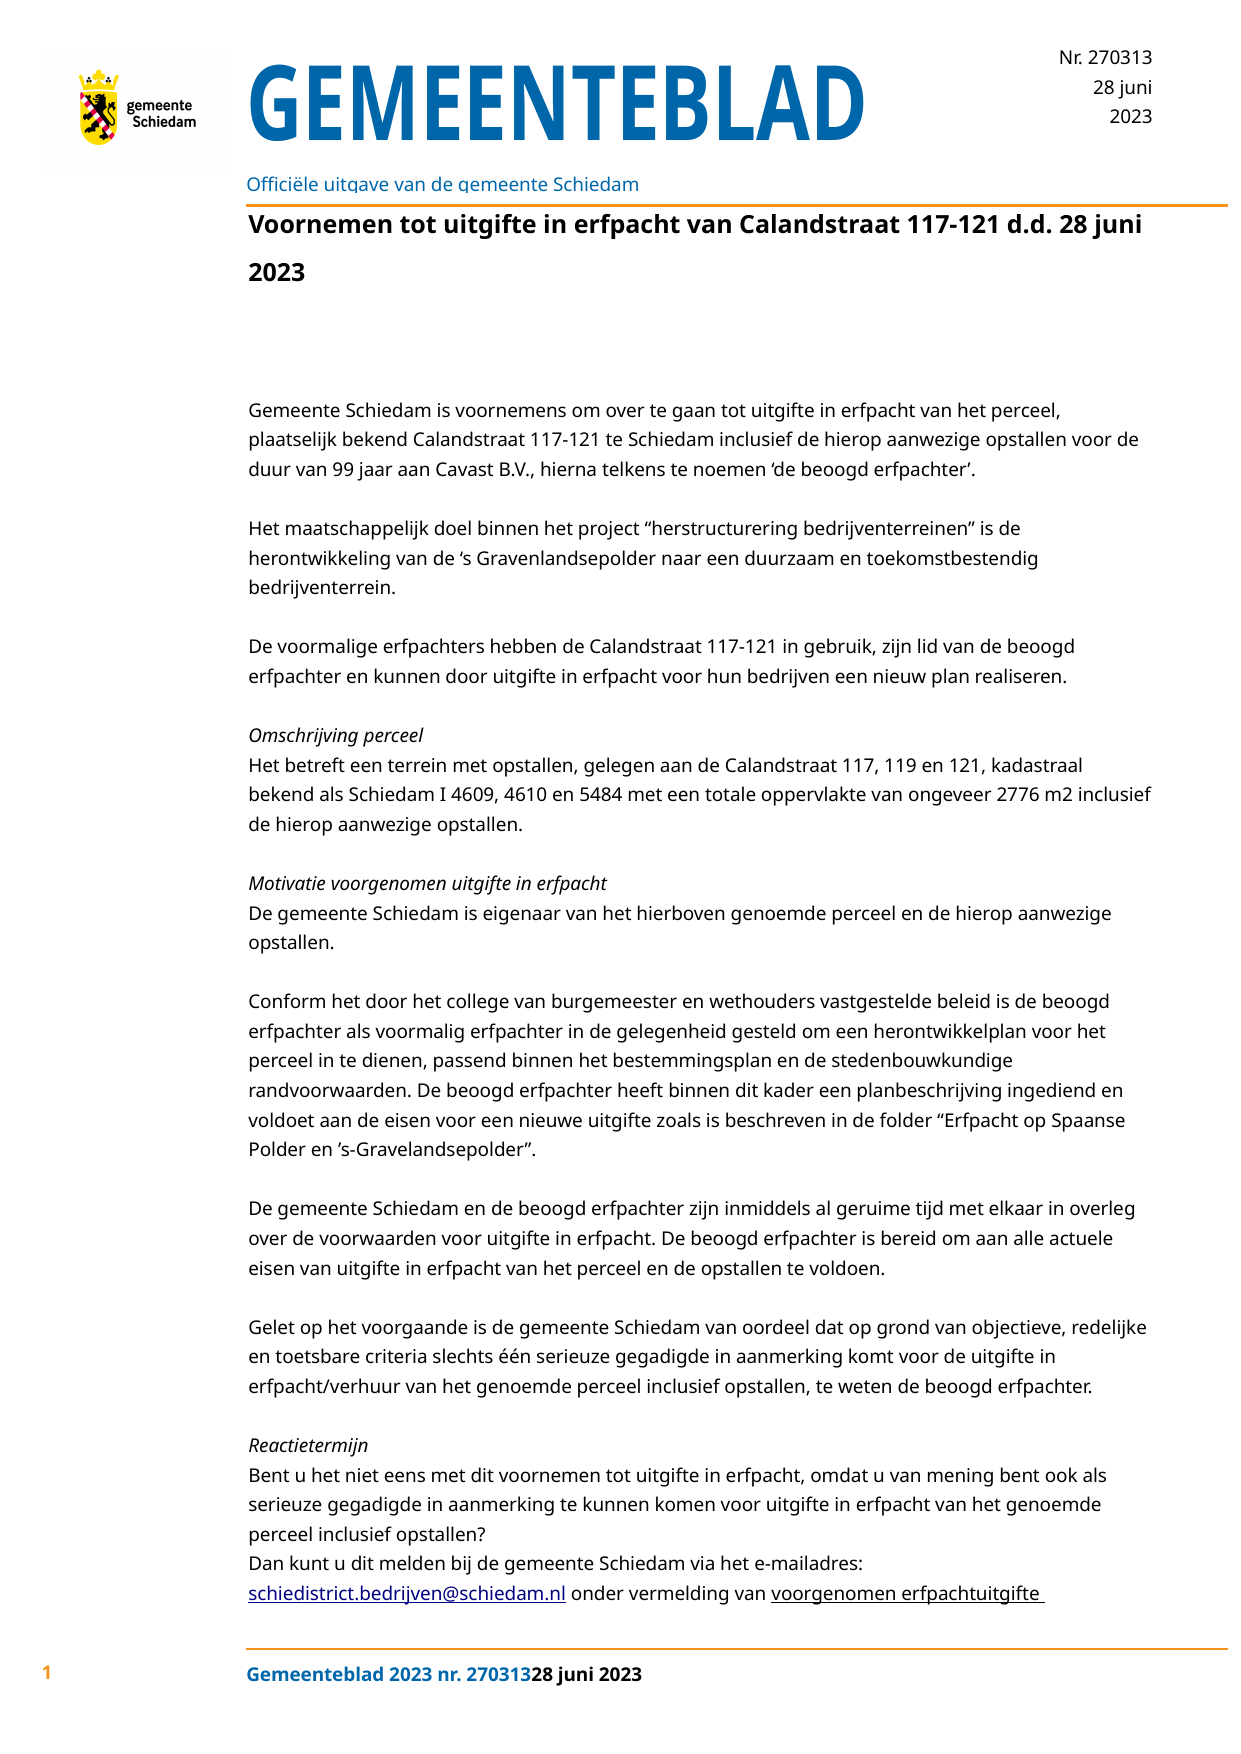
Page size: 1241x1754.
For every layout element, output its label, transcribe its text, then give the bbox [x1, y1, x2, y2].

text Gemeente Schiedam is voornemens om over te gaan tot uitgifte in erfpacht van het perceel, plaatselijk bekend Calandstraat 117-121 te Schiedam inclusief de hierop aanwezige opstallen voor de duur van 99 jaar aan Cavast B.V., hierna telkens te noemen ‘de beoogd erfpachter’. [248, 397, 1152, 482]
text Reactietermijn [248, 1432, 1152, 1458]
text Voornemen tot uitgifte in erfpacht van Calandstraat 117-121 d.d. 28 juni 2023 [248, 207, 1152, 288]
text Dan kunt u dit melden bij de gemeente Schiedam via het e-mailadres: schiedistrict.bedrijven@schiedam.nl onder vermelding van voorgenomen erfpachtuitgifte [248, 1551, 1152, 1606]
text Motivatie voorgenomen uitgifte in erfpacht [248, 870, 1152, 896]
text Bent u het niet eens met dit voornemen tot uitgifte in erfpacht, omdat u van mening bent ook als serieuze gegadigde in aanmerking te kunnen komen voor uitgifte in erfpacht van het genoemde perceel inclusief opstallen? [248, 1462, 1152, 1547]
text Conform het door het college van burgemeester en wethouders vastgestelde beleid is de beoogd erfpachter als voormalig erfpachter in de gelegenheid gesteld om een herontwikkelplan voor het perceel in te dienen, passend binnen het bestemmingsplan en de stedenbouwkundige randvoorwaarden. De beoogd erfpachter heeft binnen dit kader een planbeschrijving ingediend en voldoet aan de eisen voor een nieuwe uitgifte zoals is beschreven in de folder “Erfpacht op Spaanse Polder en ’s-Gravelandsepolder”. [248, 988, 1152, 1162]
text Het betreft een terrein met opstallen, gelegen aan de Calandstraat 117, 119 en 121, kadastraal bekend als Schiedam I 4609, 4610 en 5484 met een totale oppervlakte van ongeveer 2776 m2 inclusief de hierop aanwezige opstallen. [248, 752, 1152, 837]
text De gemeente Schiedam is eigenaar van het hierboven genoemde perceel en de hierop aanwezige opstallen. [248, 900, 1152, 955]
text De gemeente Schiedam en de beoogd erfpachter zijn inmiddels al geruime tijd met elkaar in overleg over de voorwaarden voor uitgifte in erfpacht. De beoogd erfpachter is bereid om aan alle actuele eisen van uitgifte in erfpacht van het perceel en de opstallen te voldoen. [248, 1196, 1152, 1280]
text Gelet op het voorgaande is de gemeente Schiedam van oordeel dat op grond van objectieve, redelijke en toetsbare criteria slechts één serieuze gegadigde in aanmerking komt voor de uitgifte in erfpacht/verhuur van het genoemde perceel inclusief opstallen, te weten de beoogd erfpachter. [248, 1314, 1152, 1399]
picture [41, 47, 231, 172]
text Omschrijving perceel [248, 722, 1152, 748]
text De voormalige erfpachters hebben de Calandstraat 117-121 in gebruik, zijn lid van de beoogd erfpachter en kunnen door uitgifte in erfpacht voor hun bedrijven een nieuw plan realiseren. [248, 633, 1152, 689]
text Het maatschappelijk doel binnen het project “herstructurering bedrijventerreinen” is de herontwikkeling van de ‘s Gravenlandsepolder naar een duurzaam en toekomstbestendig bedrijventerrein. [248, 515, 1152, 600]
